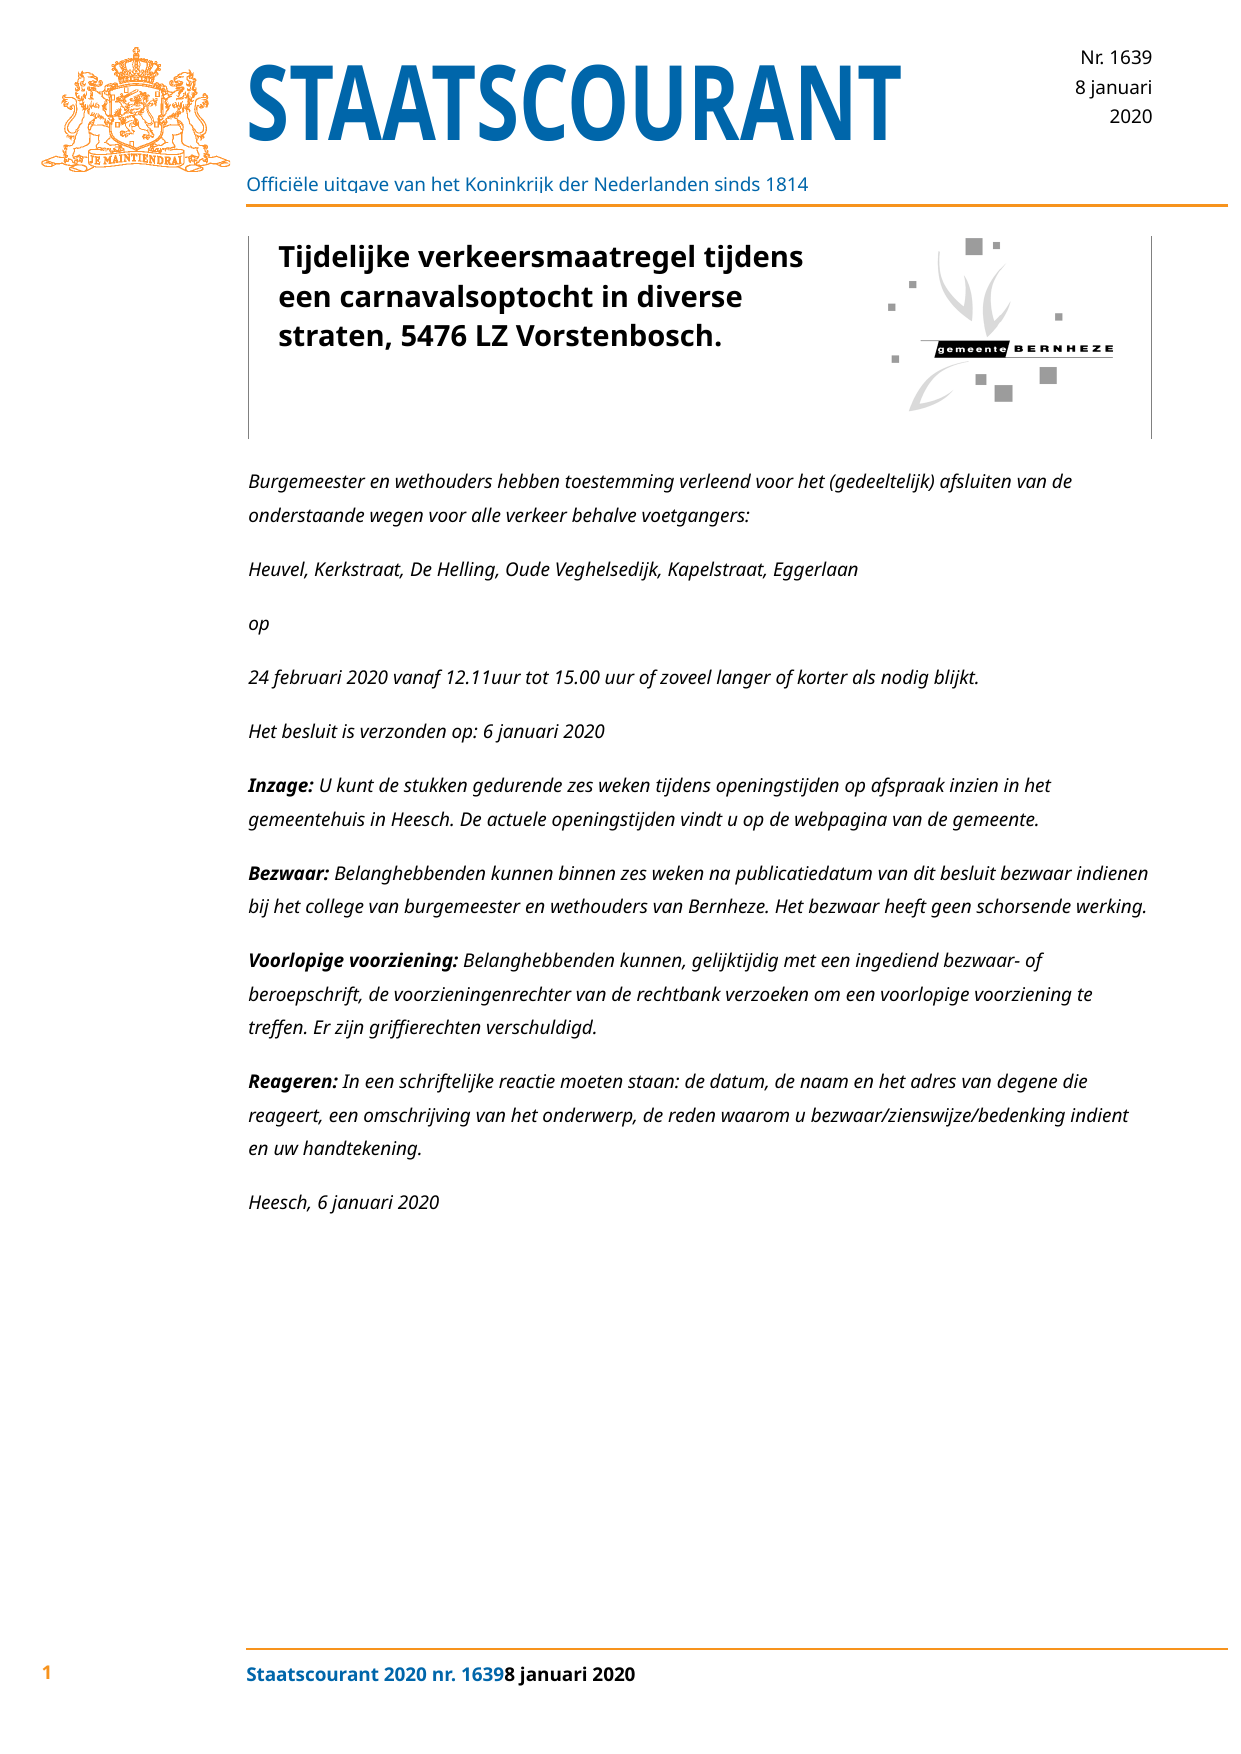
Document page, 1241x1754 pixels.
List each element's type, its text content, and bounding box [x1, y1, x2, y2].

text Heesch, 6 januari 2020 [248, 1189, 1152, 1215]
text Heuvel, Kerkstraat, De Helling, Oude Veghelsedijk, Kapelstraat, Eggerlaan [248, 556, 1152, 582]
text Het besluit is verzonden op: 6 januari 2020 [248, 718, 1152, 744]
text 24 februari 2020 vanaf 12.11uur tot 15.00 uur of zoveel langer of korter als nodig blijkt. [248, 664, 1152, 690]
picture [41, 47, 231, 172]
picture [886, 236, 1115, 414]
text op [248, 610, 1152, 636]
table_header [850, 236, 886, 413]
text Burgemeester en wethouders hebben toestemming verleend voor het (gedeeltelijk) afsluiten van de onderstaande wegen voor alle verkeer behalve voetgangers: [248, 469, 1152, 528]
table_header [1115, 236, 1151, 413]
text Reageren: In een schriftelijke reactie moeten staan: de datum, de naam en het adres van degene die reageert, een omschrijving van het onderwerp, de reden waarom u bezwaar/zienswijze/bedenking indient en uw handtekening. [248, 1068, 1152, 1161]
table_header [850, 414, 1151, 439]
text Bezwaar: Belanghebbenden kunnen binnen zes weken na publicatiedatum van dit besluit bezwaar indienen bij het college van burgemeester en wethouders van Bernheze. Het bezwaar heeft geen schorsende werking. [248, 860, 1152, 919]
table_header Tijdelijke verkeersmaatregel tijdens een carnavalsoptocht in diverse straten, 5476 LZ Vorstenbosch. [249, 236, 850, 439]
text Inzage: U kunt de stukken gedurende zes weken tijdens openingstijden op afspraak inzien in het gemeentehuis in Heesch. De actuele openingstijden vindt u op de webpagina van de gemeente. [248, 772, 1152, 832]
text Voorlopige voorziening: Belanghebbenden kunnen, gelijktijdig met een ingediend bezwaar- of beroepschrift, de voorzieningenrechter van de rechtbank verzoeken om een voorlopige voorziening te treffen. Er zijn griffierechten verschuldigd. [248, 947, 1152, 1040]
